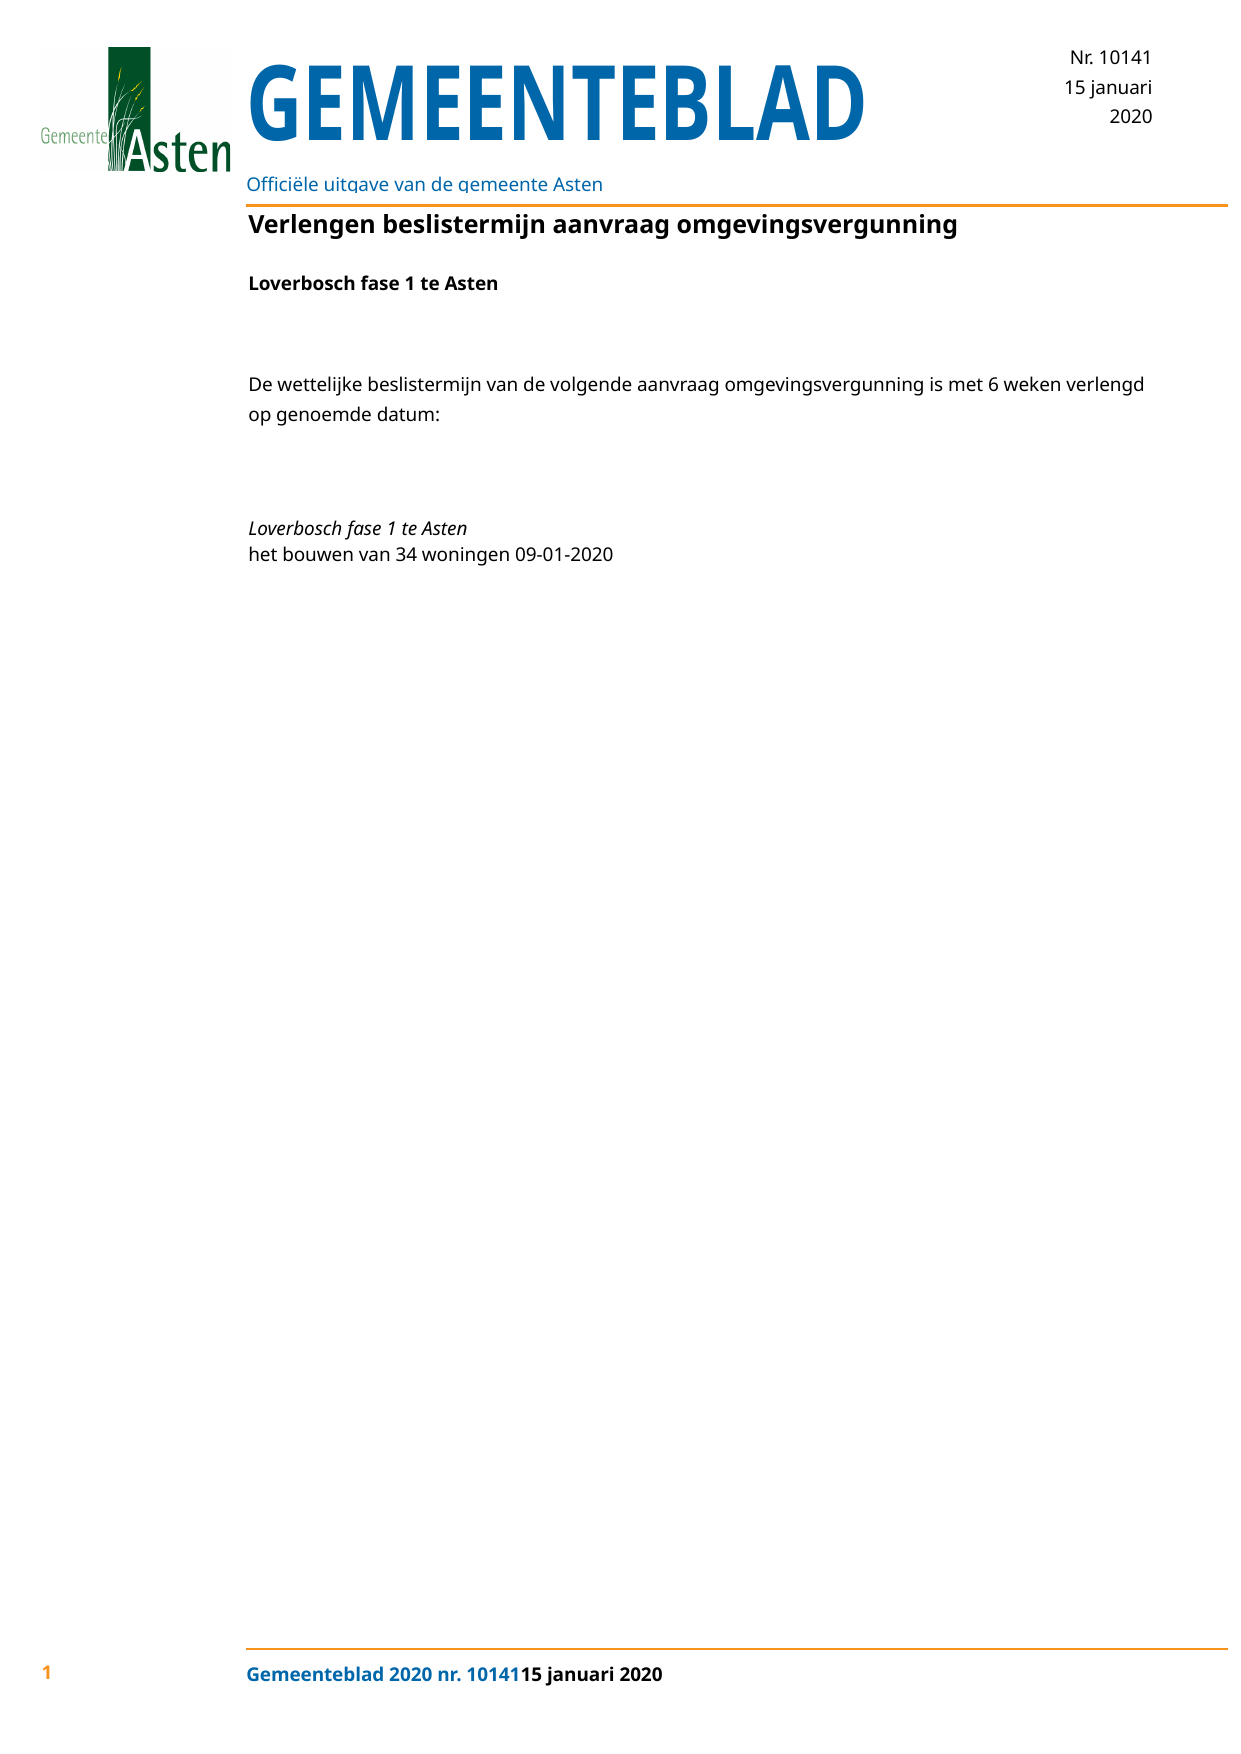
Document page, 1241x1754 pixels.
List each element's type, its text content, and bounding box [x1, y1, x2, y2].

text Loverbosch fase 1 te Asten [248, 515, 1152, 541]
text Loverbosch fase 1 te Asten [248, 270, 1152, 296]
text Verlengen beslistermijn aanvraag omgevingsvergunning [248, 207, 1152, 241]
text De wettelijke beslistermijn van de volgende aanvraag omgevingsvergunning is met 6 weken verlengd op genoemde datum: [248, 371, 1152, 426]
picture [41, 47, 231, 172]
text het bouwen van 34 woningen 09-01-2020 [248, 541, 1152, 567]
